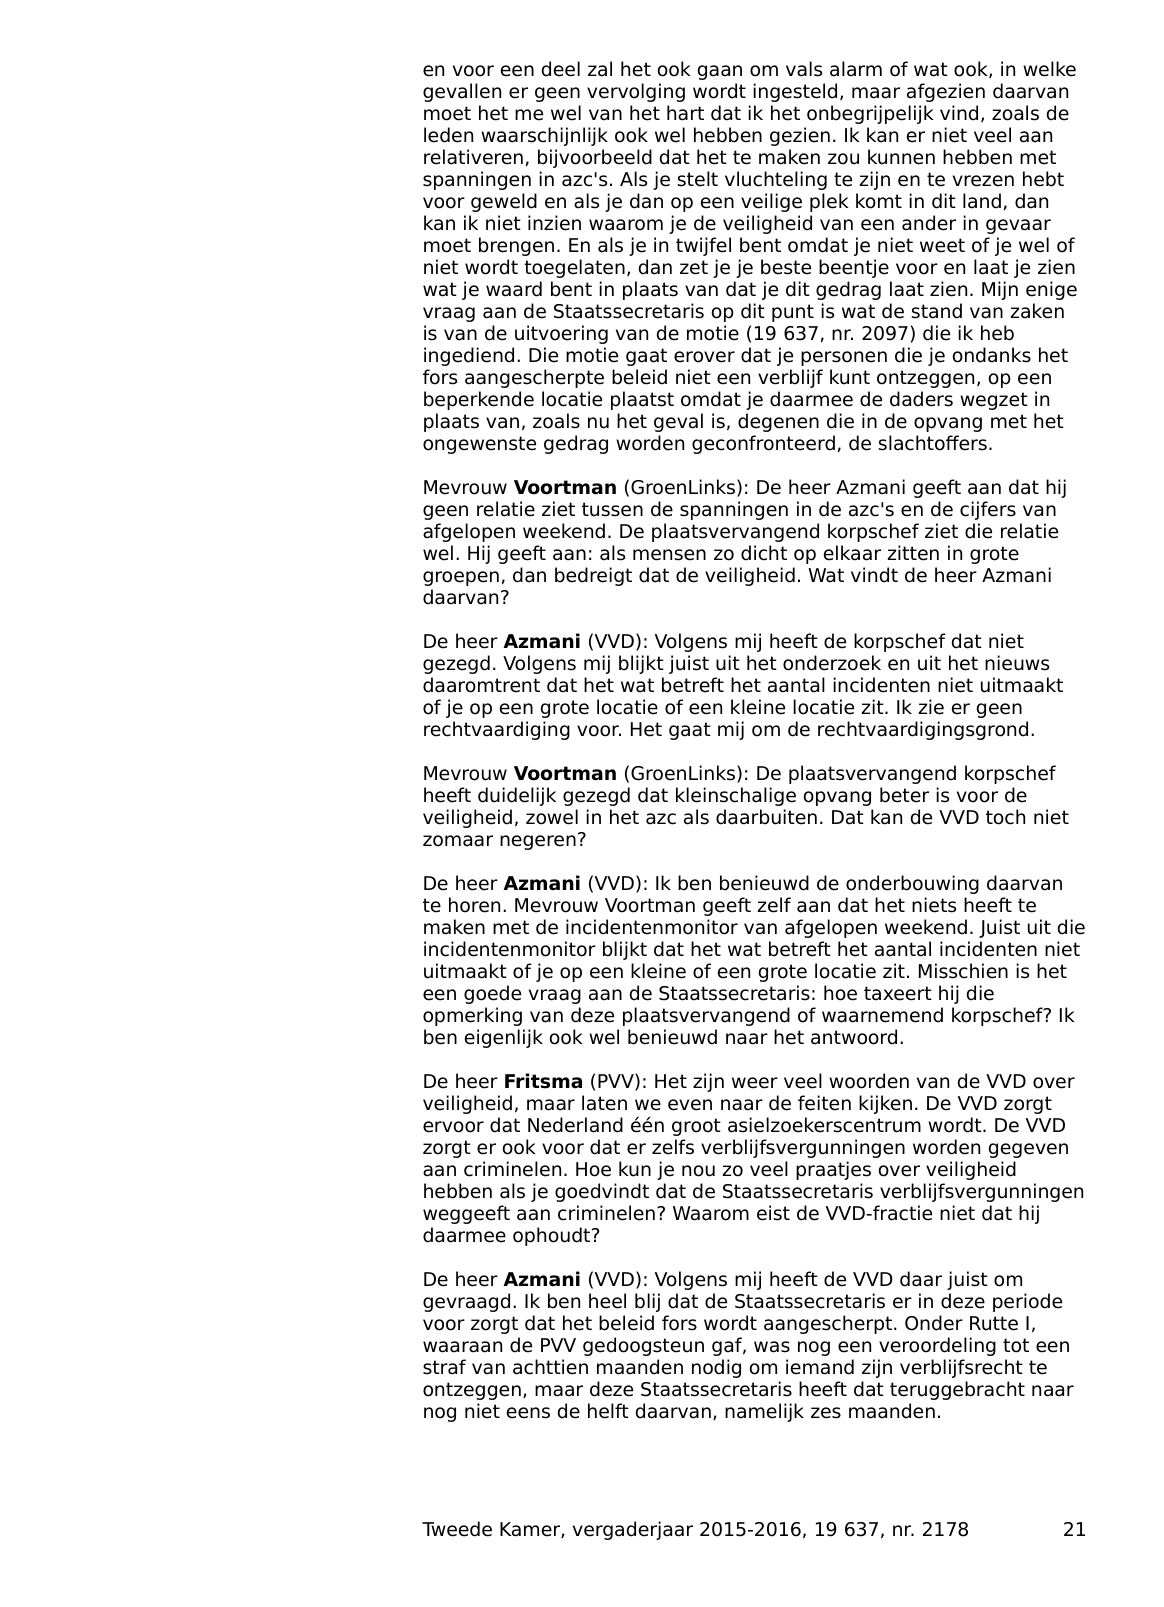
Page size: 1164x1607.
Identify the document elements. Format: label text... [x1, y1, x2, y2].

text en voor een deel zal het ook gaan om vals alarm of wat ook, in welke gevallen er geen vervolging wordt ingesteld, maar afgezien daarvan moet het me wel van het hart dat ik het onbegrijpelijk vind, zoals de leden waarschijnlijk ook wel hebben gezien. Ik kan er niet veel aan relativeren, bijvoorbeeld dat het te maken zou kunnen hebben met spanningen in azc's. Als je stelt vluchteling te zijn en te vrezen hebt voor geweld en als je dan op een veilige plek komt in dit land, dan kan ik niet inzien waarom je de veiligheid van een ander in gevaar moet brengen. En als je in twijfel bent omdat je niet weet of je wel of niet wordt toegelaten, dan zet je je beste beentje voor en laat je zien wat je waard bent in plaats van dat je dit gedrag laat zien. Mijn enige vraag aan de Staatssecretaris op dit punt is wat de stand van zaken is van de uitvoering van de motie (19 637, nr. 2097) die ik heb ingediend. Die motie gaat erover dat je personen die je ondanks het fors aangescherpte beleid niet een verblijf kunt ontzeggen, op een beperkende locatie plaatst omdat je daarmee de daders wegzet in plaats van, zoals nu het geval is, degenen die in de opvang met het ongewenste gedrag worden geconfronteerd, de slachtoffers. [422, 59, 1087, 455]
text De heer Azmani (VVD): Ik ben benieuwd de onderbouwing daarvan te horen. Mevrouw Voortman geeft zelf aan dat het niets heeft te maken met de incidentenmonitor van afgelopen weekend. Juist uit die incidentenmonitor blijkt dat het wat betreft het aantal incidenten niet uitmaakt of je op een kleine of een grote locatie zit. Misschien is het een goede vraag aan de Staatssecretaris: hoe taxeert hij die opmerking van deze plaatsvervangend of waarnemend korpschef? Ik ben eigenlijk ook wel benieuwd naar het antwoord. [422, 873, 1087, 1049]
text Mevrouw Voortman (GroenLinks): De plaatsvervangend korpschef heeft duidelijk gezegd dat kleinschalige opvang beter is voor de veiligheid, zowel in het azc als daarbuiten. Dat kan de VVD toch niet zomaar negeren? [422, 763, 1087, 851]
text De heer Azmani (VVD): Volgens mij heeft de korpschef dat niet gezegd. Volgens mij blijkt juist uit het onderzoek en uit het nieuws daaromtrent dat het wat betreft het aantal incidenten niet uitmaakt of je op een grote locatie of een kleine locatie zit. Ik zie er geen rechtvaardiging voor. Het gaat mij om de rechtvaardigingsgrond. [422, 631, 1087, 741]
text Mevrouw Voortman (GroenLinks): De heer Azmani geeft aan dat hij geen relatie ziet tussen de spanningen in de azc's en de cijfers van afgelopen weekend. De plaatsvervangend korpschef ziet die relatie wel. Hij geeft aan: als mensen zo dicht op elkaar zitten in grote groepen, dan bedreigt dat de veiligheid. Wat vindt de heer Azmani daarvan? [422, 477, 1087, 609]
text De heer Azmani (VVD): Volgens mij heeft de VVD daar juist om gevraagd. Ik ben heel blij dat de Staatssecretaris er in deze periode voor zorgt dat het beleid fors wordt aangescherpt. Onder Rutte I, waaraan de PVV gedoogsteun gaf, was nog een veroordeling tot een straf van achttien maanden nodig om iemand zijn verblijfsrecht te ontzeggen, maar deze Staatssecretaris heeft dat teruggebracht naar nog niet eens de helft daarvan, namelijk zes maanden. [422, 1269, 1087, 1423]
text De heer Fritsma (PVV): Het zijn weer veel woorden van de VVD over veiligheid, maar laten we even naar de feiten kijken. De VVD zorgt ervoor dat Nederland één groot asielzoekerscentrum wordt. De VVD zorgt er ook voor dat er zelfs verblijfsvergunningen worden gegeven aan criminelen. Hoe kun je nou zo veel praatjes over veiligheid hebben als je goedvindt dat de Staatssecretaris verblijfsvergunningen weggeeft aan criminelen? Waarom eist de VVD-fractie niet dat hij daarmee ophoudt? [422, 1071, 1087, 1247]
